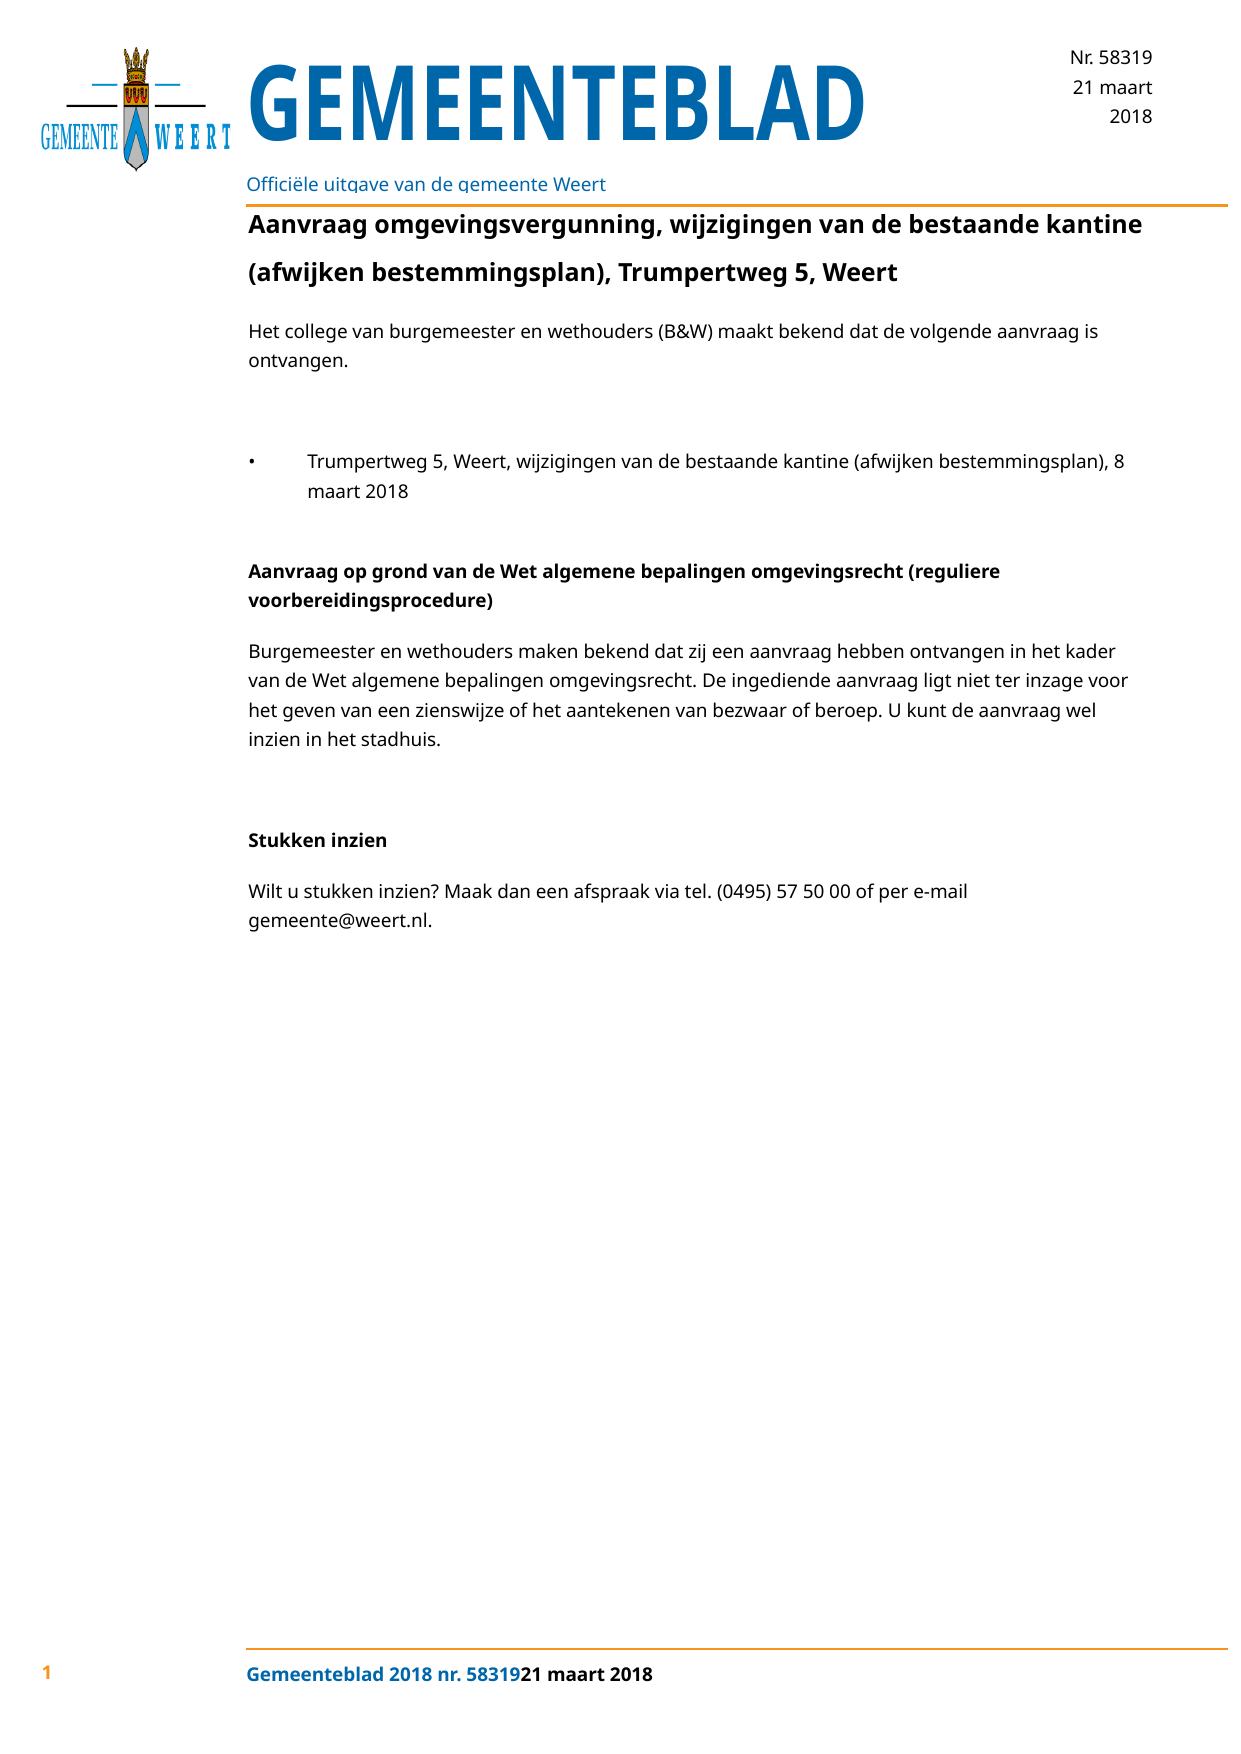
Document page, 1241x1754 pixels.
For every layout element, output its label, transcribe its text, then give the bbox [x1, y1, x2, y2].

text Aanvraag op grond van de Wet algemene bepalingen omgevingsrecht (reguliere voorbereidingsprocedure) [248, 558, 1152, 613]
text Aanvraag omgevingsvergunning, wijzigingen van de bestaande kantine (afwijken bestemmingsplan), Trumpertweg 5, Weert [248, 207, 1152, 288]
picture [41, 47, 231, 172]
text Stukken inzien [248, 827, 1152, 853]
list Trumpertweg 5, Weert, wijzigingen van de bestaande kantine (afwijken bestemmingsplan), 8 maart 2018 [248, 448, 1152, 504]
text Het college van burgemeester en wethouders (B&W) maakt bekend dat de volgende aanvraag is ontvangen. [248, 318, 1152, 373]
text Wilt u stukken inzien? Maak dan een afspraak via tel. (0495) 57 50 00 of per e-mail gemeente@weert.nl. [248, 878, 1152, 933]
text Burgemeester en wethouders maken bekend dat zij een aanvraag hebben ontvangen in het kader van de Wet algemene bepalingen omgevingsrecht. De ingediende aanvraag ligt niet ter inzage voor het geven van een zienswijze of het aantekenen van bezwaar of beroep. U kunt de aanvraag wel inzien in het stadhuis. [248, 638, 1152, 752]
